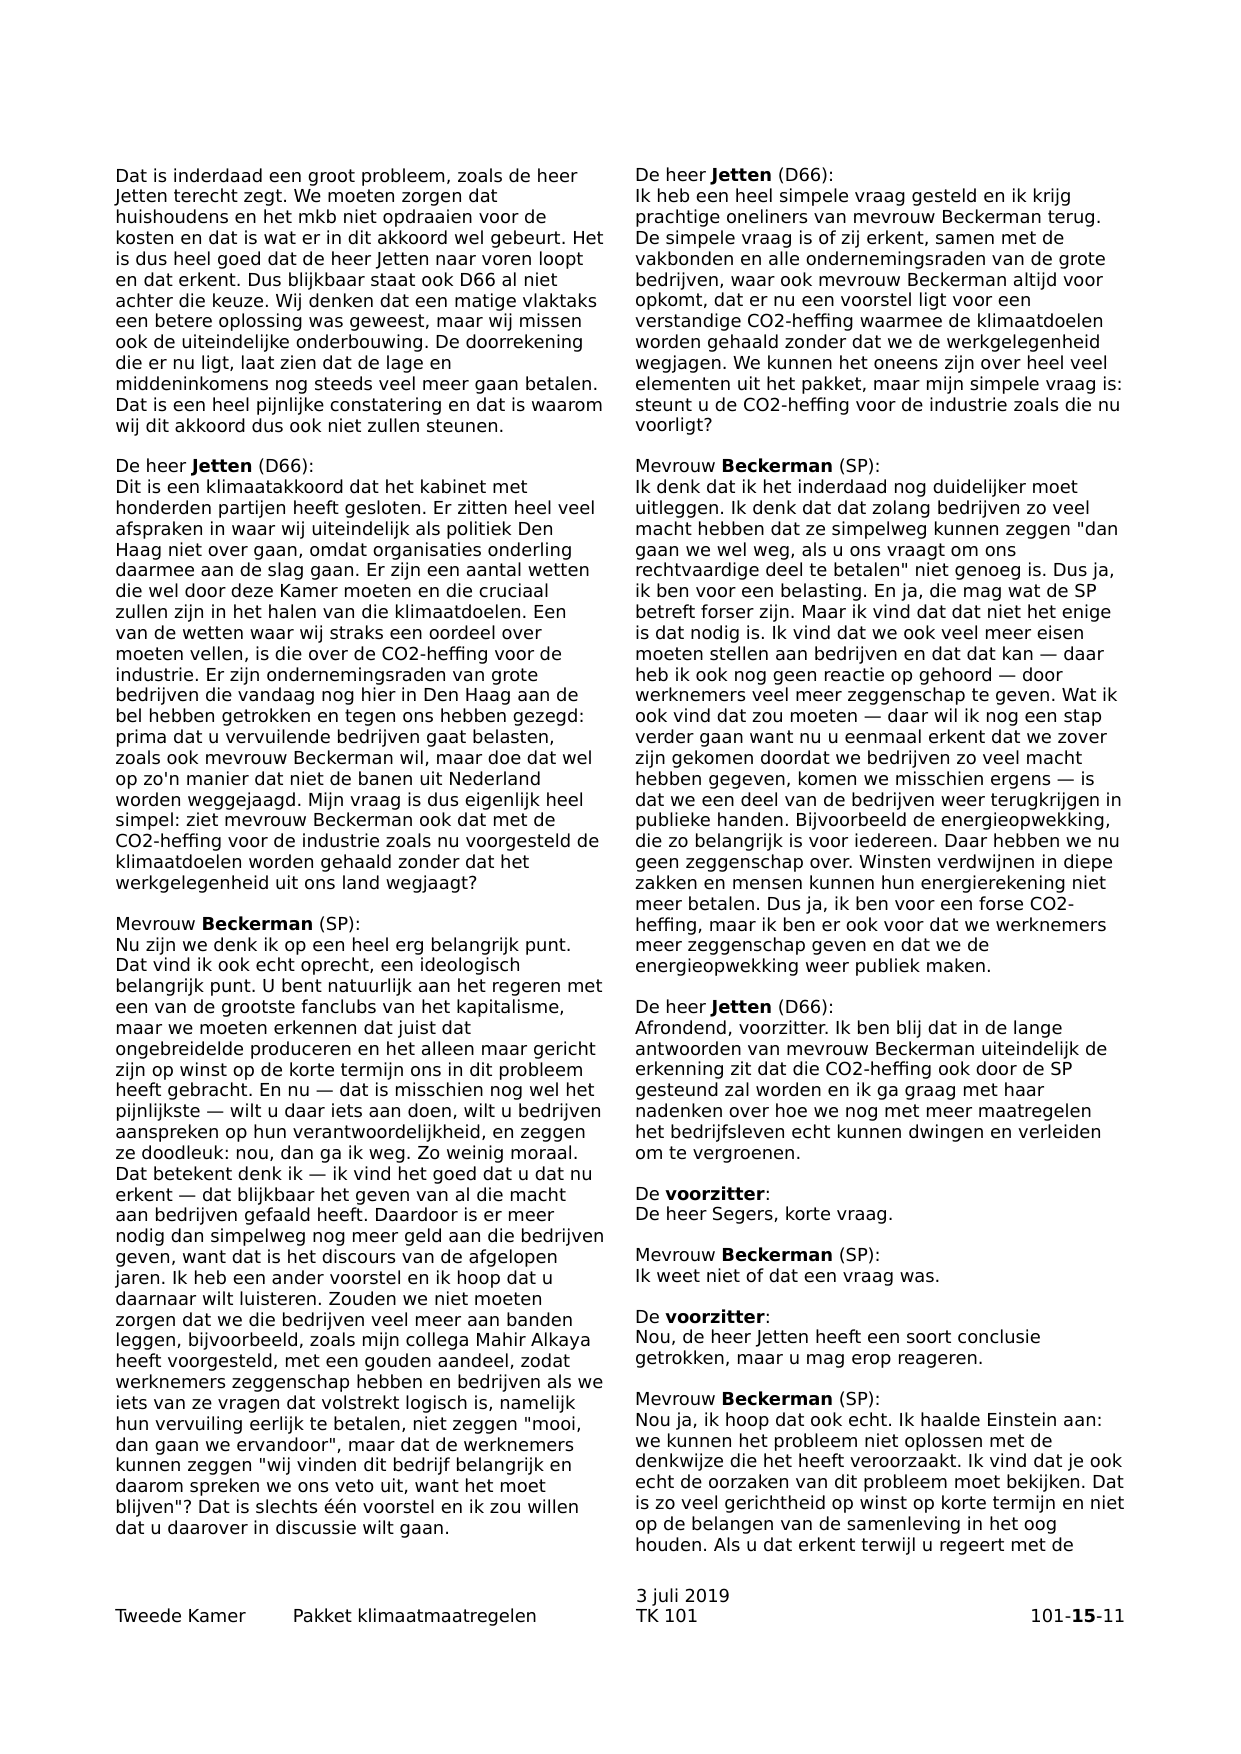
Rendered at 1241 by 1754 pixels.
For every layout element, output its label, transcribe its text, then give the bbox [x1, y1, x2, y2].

text Ik weet niet of dat een vraag was. [635, 1266, 1125, 1286]
text Ik heb een heel simpele vraag gesteld en ik krijg prachtige oneliners van mevrouw Beckerman terug. De simpele vraag is of zij erkent, samen met de vakbonden en alle ondernemingsraden van de grote bedrijven, waar ook mevrouw Beckerman altijd voor opkomt, dat er nu een voorstel ligt voor een verstandige CO2-heffing waarmee de klimaatdoelen worden gehaald zonder dat we de werkgelegenheid wegjagen. We kunnen het oneens zijn over heel veel elementen uit het pakket, maar mijn simpele vraag is: steunt u de CO2-heffing voor de industrie zoals die nu voorligt? [635, 186, 1125, 436]
text Nou, de heer Jetten heeft een soort conclusie getrokken, maar u mag erop reageren. [635, 1327, 1125, 1369]
text Dit is een klimaatakkoord dat het kabinet met honderden partijen heeft gesloten. Er zitten heel veel afspraken in waar wij uiteindelijk als politiek Den Haag niet over gaan, omdat organisaties onderling daarmee aan de slag gaan. Er zijn een aantal wetten die wel door deze Kamer moeten en die cruciaal zullen zijn in het halen van die klimaatdoelen. Een van de wetten waar wij straks een oordeel over moeten vellen, is die over de CO2-heffing voor de industrie. Er zijn ondernemingsraden van grote bedrijven die vandaag nog hier in Den Haag aan de bel hebben getrokken en tegen ons hebben gezegd: prima dat u vervuilende bedrijven gaat belasten, zoals ook mevrouw Beckerman wil, maar doe dat wel op zo'n manier dat niet de banen uit Nederland worden weggejaagd. Mijn vraag is dus eigenlijk heel simpel: ziet mevrouw Beckerman ook dat met de CO2-heffing voor de industrie zoals nu voorgesteld de klimaatdoelen worden gehaald zonder dat het werkgelegenheid uit ons land wegjaagt? [115, 477, 605, 893]
text Mevrouw Beckerman (SP): [115, 913, 605, 934]
text De voorzitter: [635, 1306, 1125, 1327]
text De voorzitter: [635, 1183, 1125, 1204]
text Nu zijn we denk ik op een heel erg belangrijk punt. Dat vind ik ook echt oprecht, een ideologisch belangrijk punt. U bent natuurlijk aan het regeren met een van de grootste fanclubs van het kapitalisme, maar we moeten erkennen dat juist dat ongebreidelde produceren en het alleen maar gericht zijn op winst op de korte termijn ons in dit probleem heeft gebracht. En nu — dat is misschien nog wel het pijnlijkste — wilt u daar iets aan doen, wilt u bedrijven aanspreken op hun verantwoordelijkheid, en zeggen ze doodleuk: nou, dan ga ik weg. Zo weinig moraal. [115, 934, 605, 1163]
text Mevrouw Beckerman (SP): [635, 456, 1125, 477]
text Ik denk dat ik het inderdaad nog duidelijker moet uitleggen. Ik denk dat dat zolang bedrijven zo veel macht hebben dat ze simpelweg kunnen zeggen "dan gaan we wel weg, als u ons vraagt om ons rechtvaardige deel te betalen" niet genoeg is. Dus ja, ik ben voor een belasting. En ja, die mag wat de SP betreft forser zijn. Maar ik vind dat dat niet het enige is dat nodig is. Ik vind dat we ook veel meer eisen moeten stellen aan bedrijven en dat dat kan — daar heb ik ook nog geen reactie op gehoord — door werknemers veel meer zeggenschap te geven. Wat ik ook vind dat zou moeten — daar wil ik nog een stap verder gaan want nu u eenmaal erkent dat we zover zijn gekomen doordat we bedrijven zo veel macht hebben gegeven, komen we misschien ergens — is dat we een deel van de bedrijven weer terugkrijgen in publieke handen. Bijvoorbeeld de energieopwekking, die zo belangrijk is voor iedereen. Daar hebben we nu geen zeggenschap over. Winsten verdwijnen in diepe zakken en mensen kunnen hun energierekening niet meer betalen. Dus ja, ik ben voor een forse CO2-heffing, maar ik ben er ook voor dat we werknemers meer zeggenschap geven en dat we de energieopwekking weer publiek maken. [635, 477, 1125, 977]
text Dat betekent denk ik — ik vind het goed dat u dat nu erkent — dat blijkbaar het geven van al die macht aan bedrijven gefaald heeft. Daardoor is er meer nodig dan simpelweg nog meer geld aan die bedrijven geven, want dat is het discours van de afgelopen jaren. Ik heb een ander voorstel en ik hoop dat u daarnaar wilt luisteren. Zouden we niet moeten zorgen dat we die bedrijven veel meer aan banden leggen, bijvoorbeeld, zoals mijn collega Mahir Alkaya heeft voorgesteld, met een gouden aandeel, zodat werknemers zeggenschap hebben en bedrijven als we iets van ze vragen dat volstrekt logisch is, namelijk hun vervuiling eerlijk te betalen, niet zeggen "mooi, dan gaan we ervandoor", maar dat de werknemers kunnen zeggen "wij vinden dit bedrijf belangrijk en daarom spreken we ons veto uit, want het moet blijven"? Dat is slechts één voorstel en ik zou willen dat u daarover in discussie wilt gaan. [115, 1163, 605, 1538]
text De heer Segers, korte vraag. [635, 1204, 1125, 1225]
text De heer Jetten (D66): [635, 997, 1125, 1017]
text Mevrouw Beckerman (SP): [635, 1245, 1125, 1266]
text Afrondend, voorzitter. Ik ben blij dat in de lange antwoorden van mevrouw Beckerman uiteindelijk de erkenning zit dat die CO2-heffing ook door de SP gesteund zal worden en ik ga graag met haar nadenken over hoe we nog met meer maatregelen het bedrijfsleven echt kunnen dwingen en verleiden om te vergroenen. [635, 1017, 1125, 1163]
text De heer Jetten (D66): [635, 165, 1125, 186]
text Dat is inderdaad een groot probleem, zoals de heer Jetten terecht zegt. We moeten zorgen dat huishoudens en het mkb niet opdraaien voor de kosten en dat is wat er in dit akkoord wel gebeurt. Het is dus heel goed dat de heer Jetten naar voren loopt en dat erkent. Dus blijkbaar staat ook D66 al niet achter die keuze. Wij denken dat een matige vlaktaks een betere oplossing was geweest, maar wij missen ook de uiteindelijke onderbouwing. De doorrekening die er nu ligt, laat zien dat de lage en middeninkomens nog steeds veel meer gaan betalen. Dat is een heel pijnlijke constatering en dat is waarom wij dit akkoord dus ook niet zullen steunen. [115, 165, 605, 436]
text Mevrouw Beckerman (SP): [635, 1389, 1125, 1409]
text Nou ja, ik hoop dat ook echt. Ik haalde Einstein aan: we kunnen het probleem niet oplossen met de denkwijze die het heeft veroorzaakt. Ik vind dat je ook echt de oorzaken van dit probleem moet bekijken. Dat is zo veel gerichtheid op winst op korte termijn en niet op de belangen van de samenleving in het oog houden. Als u dat erkent terwijl u regeert met de [635, 1409, 1125, 1555]
text De heer Jetten (D66): [115, 456, 605, 477]
